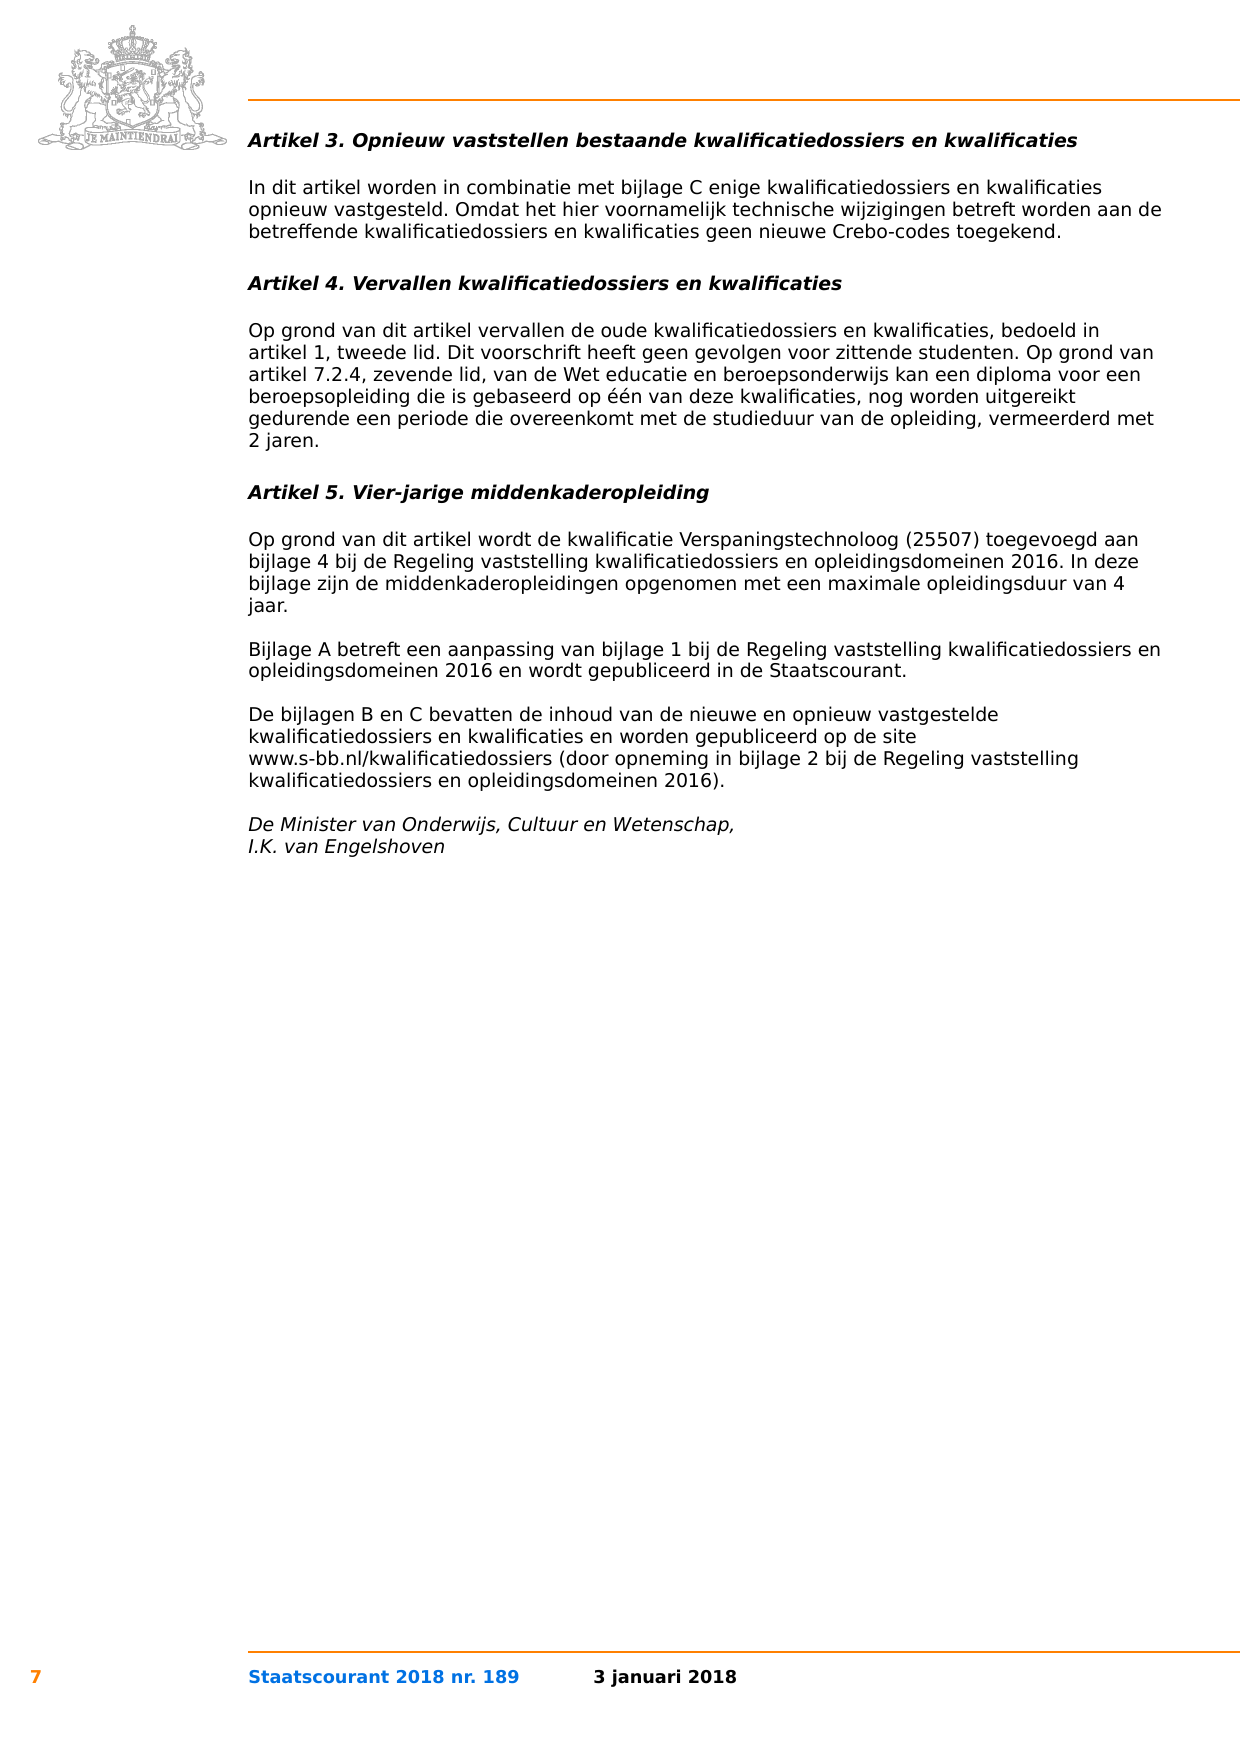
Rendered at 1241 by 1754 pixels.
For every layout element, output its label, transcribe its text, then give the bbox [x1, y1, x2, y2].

text In dit artikel worden in combinatie met bijlage C enige kwalificatiedossiers en kwalificaties opnieuw vastgesteld. Omdat het hier voornamelijk technische wijzigingen betreft worden aan de betreffende kwalificatiedossiers en kwalificaties geen nieuwe Crebo-codes toegekend. [248, 177, 1163, 243]
text De Minister van Onderwijs, Cultuur en Wetenschap, I.K. van Engelshoven [248, 814, 1163, 858]
text De bijlagen B en C bevatten de inhoud van de nieuwe en opnieuw vastgestelde kwalificatiedossiers en kwalificaties en worden gepubliceerd op de site www.s-bb.nl/kwalificatiedossiers (door opneming in bijlage 2 bij de Regeling vaststelling kwalificatiedossiers en opleidingsdomeinen 2016). [248, 704, 1163, 792]
text Bijlage A betreft een aanpassing van bijlage 1 bij de Regeling vaststelling kwalificatiedossiers en opleidingsdomeinen 2016 en wordt gepubliceerd in de Staatscourant. [248, 638, 1163, 682]
text Op grond van dit artikel wordt de kwalificatie Verspaningstechnoloog (25507) toegevoegd aan bijlage 4 bij de Regeling vaststelling kwalificatiedossiers en opleidingsdomeinen 2016. In deze bijlage zijn de middenkaderopleidingen opgenomen met een maximale opleidingsduur van 4 jaar. [248, 529, 1163, 617]
subtitle Artikel 3. Opnieuw vaststellen bestaande kwalificatiedossiers en kwalificaties [248, 130, 1163, 152]
subtitle Artikel 5. Vier-jarige middenkaderopleiding [248, 482, 1163, 504]
subtitle Artikel 4. Vervallen kwalificatiedossiers en kwalificaties [248, 273, 1163, 295]
text Op grond van dit artikel vervallen de oude kwalificatiedossiers en kwalificaties, bedoeld in artikel 1, tweede lid. Dit voorschrift heeft geen gevolgen voor zittende studenten. Op grond van artikel 7.2.4, zevende lid, van de Wet educatie en beroepsonderwijs kan een diploma voor een beroepsopleiding die is gebaseerd op één van deze kwalificaties, nog worden uitgereikt gedurende een periode die overeenkomt met de studieduur van de opleiding, vermeerderd met 2 jaren. [248, 320, 1163, 452]
picture [38, 25, 227, 150]
